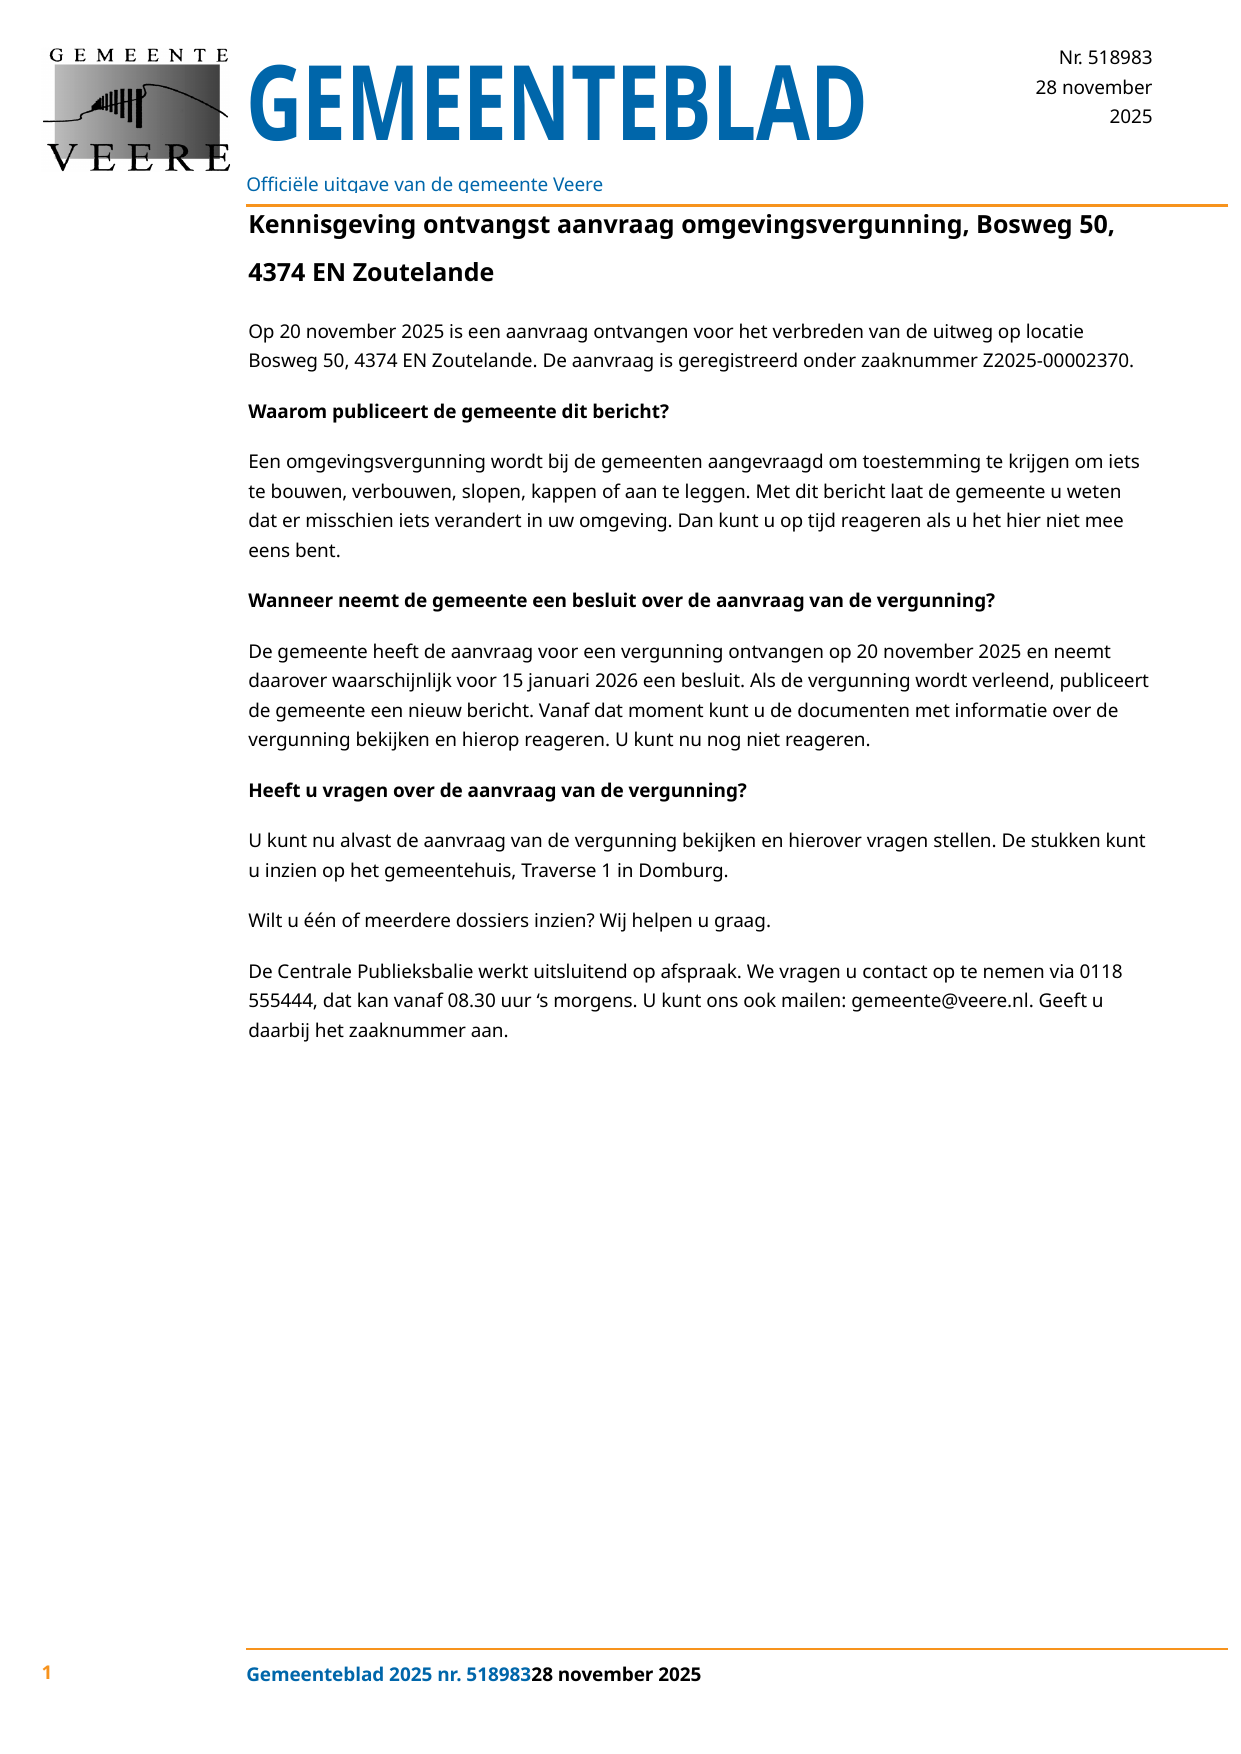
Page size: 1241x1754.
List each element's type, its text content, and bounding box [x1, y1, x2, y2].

text Op 20 november 2025 is een aanvraag ontvangen voor het verbreden van de uitweg op locatie Bosweg 50, 4374 EN Zoutelande. De aanvraag is geregistreerd onder zaaknummer Z2025-00002370. [248, 318, 1152, 373]
text De Centrale Publieksbalie werkt uitsluitend op afspraak. We vragen u contact op te nemen via 0118 555444, dat kan vanaf 08.30 uur ‘s morgens. U kunt ons ook mailen: gemeente@veere.nl. Geeft u daarbij het zaaknummer aan. [248, 958, 1152, 1043]
text Kennisgeving ontvangst aanvraag omgevingsvergunning, Bosweg 50, 4374 EN Zoutelande [248, 207, 1152, 288]
text Een omgevingsvergunning wordt bij de gemeenten aangevraagd om toestemming te krijgen om iets te bouwen, verbouwen, slopen, kappen of aan te leggen. Met dit bericht laat de gemeente u weten dat er misschien iets verandert in uw omgeving. Dan kunt u op tijd reageren als u het hier niet mee eens bent. [248, 448, 1152, 563]
text Waarom publiceert de gemeente dit bericht? [248, 398, 1152, 424]
text Heeft u vragen over de aanvraag van de vergunning? [248, 777, 1152, 803]
text Wilt u één of meerdere dossiers inzien? Wij helpen u graag. [248, 907, 1152, 933]
text U kunt nu alvast de aanvraag van de vergunning bekijken en hierover vragen stellen. De stukken kunt u inzien op het gemeentehuis, Traverse 1 in Domburg. [248, 827, 1152, 883]
picture [41, 47, 231, 172]
text Wanneer neemt de gemeente een besluit over de aanvraag van de vergunning? [248, 587, 1152, 613]
text De gemeente heeft de aanvraag voor een vergunning ontvangen op 20 november 2025 en neemt daarover waarschijnlijk voor 15 januari 2026 een besluit. Als de vergunning wordt verleend, publiceert de gemeente een nieuw bericht. Vanaf dat moment kunt u de documenten met informatie over de vergunning bekijken en hierop reageren. U kunt nu nog niet reageren. [248, 638, 1152, 752]
